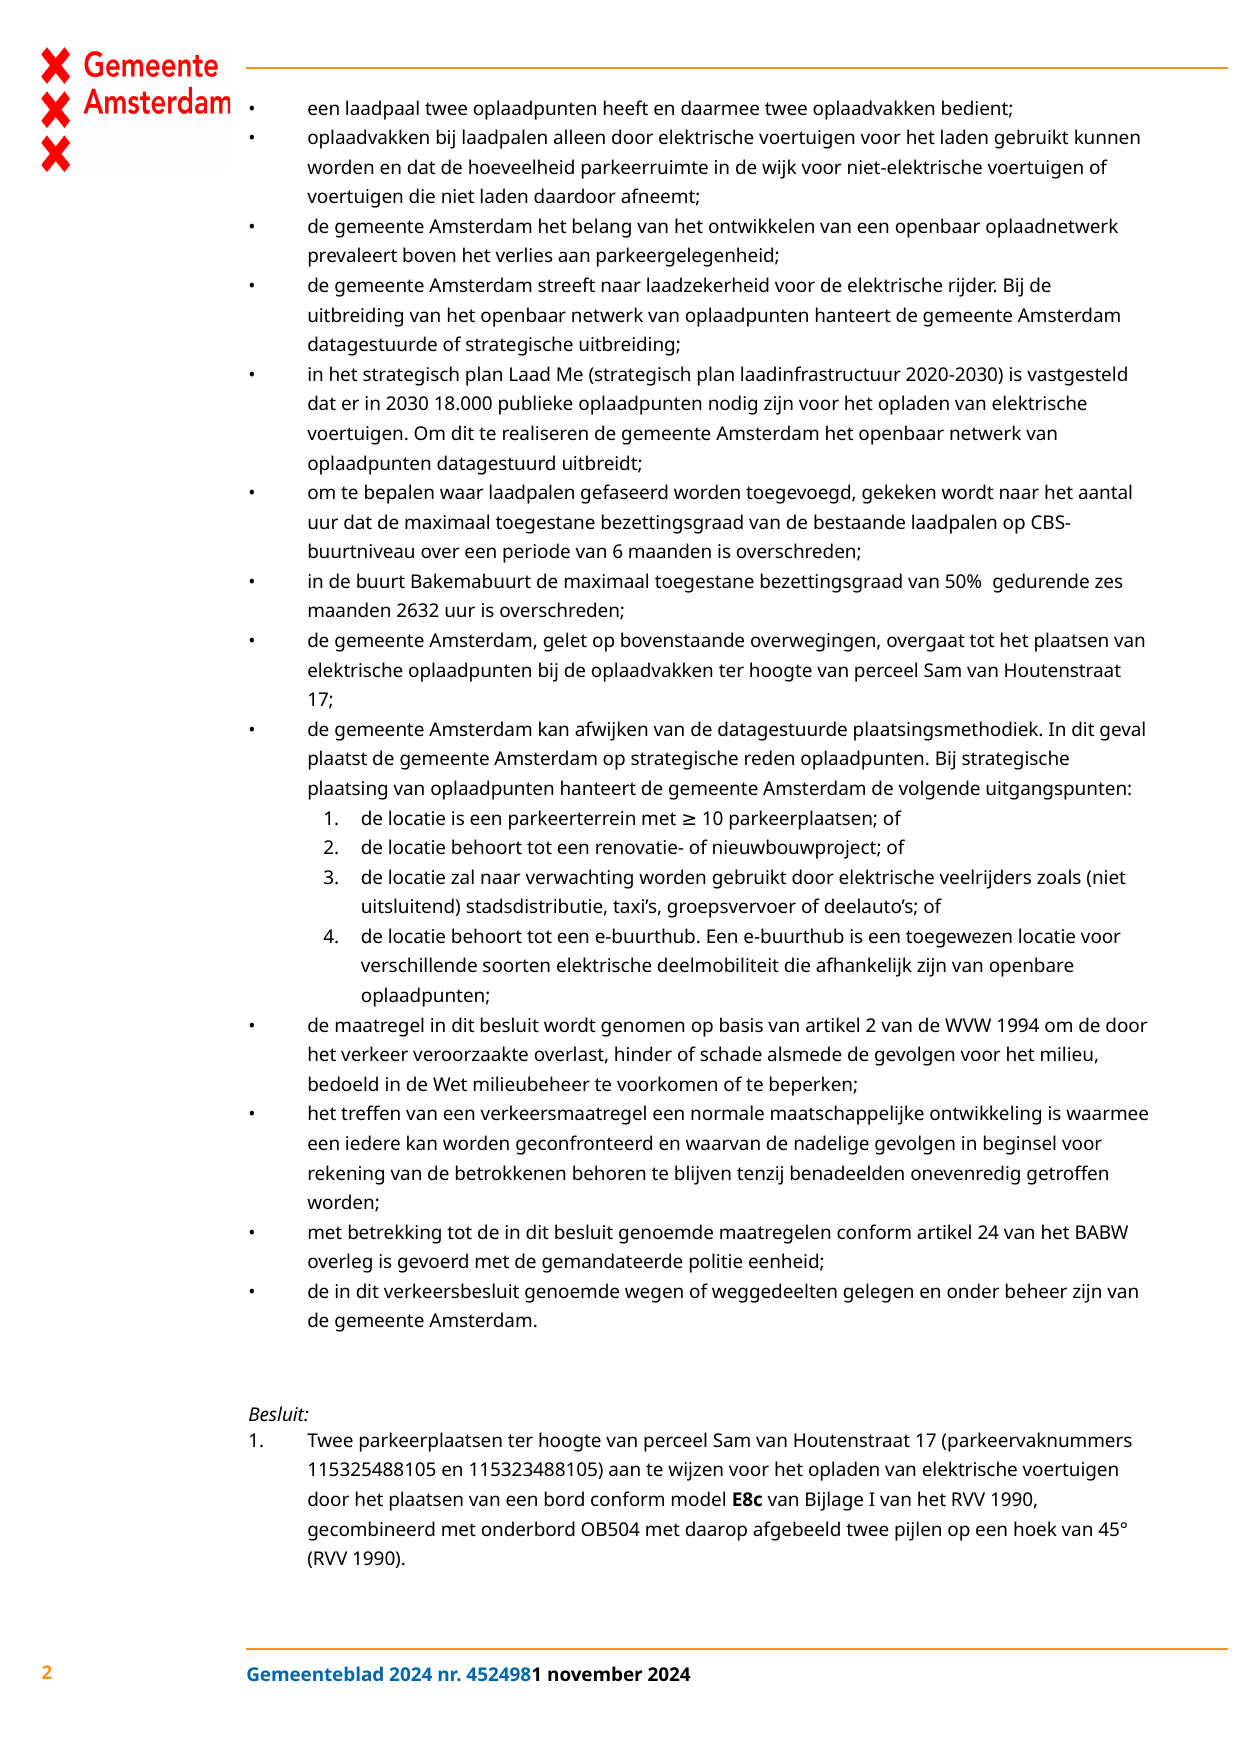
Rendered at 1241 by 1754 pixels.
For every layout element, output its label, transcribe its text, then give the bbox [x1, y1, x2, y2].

list de maatregel in dit besluit wordt genomen op basis van artikel 2 van de WVW 1994 om de door het verkeer veroorzaakte overlast, hinder of schade alsmede de gevolgen voor het milieu, bedoeld in de Wet milieubeheer te voorkomen of te beperken; [248, 1012, 1152, 1097]
list de gemeente Amsterdam streeft naar laadzekerheid voor de elektrische rijder. Bij de uitbreiding van het openbaar netwerk van oplaadpunten hanteert de gemeente Amsterdam datagestuurde of strategische uitbreiding; [248, 272, 1152, 357]
list Twee parkeerplaatsen ter hoogte van perceel Sam van Houtenstraat 17 (parkeervaknummers 115325488105 en 115323488105) aan te wijzen voor het opladen van elektrische voertuigen door het plaatsen van een bord conform model E8c van Bijlage I van het RVV 1990, gecombineerd met onderbord OB504 met daarop afgebeeld twee pijlen op een hoek van 45° (RVV 1990). [248, 1427, 1152, 1571]
list om te bepalen waar laadpalen gefaseerd worden toegevoegd, gekeken wordt naar het aantal uur dat de maximaal toegestane bezettingsgraad van de bestaande laadpalen op CBS-buurtniveau over een periode van 6 maanden is overschreden; [248, 479, 1152, 564]
list de locatie behoort tot een e-buurthub. Een e-buurthub is een toegewezen locatie voor verschillende soorten elektrische deelmobiliteit die afhankelijk zijn van openbare oplaadpunten; [323, 923, 1152, 1008]
list oplaadvakken bij laadpalen alleen door elektrische voertuigen voor het laden gebruikt kunnen worden en dat de hoeveelheid parkeerruimte in de wijk voor niet-elektrische voertuigen of voertuigen die niet laden daardoor afneemt; [248, 124, 1152, 209]
list in de buurt Bakemabuurt de maximaal toegestane bezettingsgraad van 50% gedurende zes maanden 2632 uur is overschreden; [248, 568, 1152, 623]
text Besluit: [248, 1401, 1152, 1427]
list met betrekking tot de in dit besluit genoemde maatregelen conform artikel 24 van het BABW overleg is gevoerd met de gemandateerde politie eenheid; [248, 1219, 1152, 1274]
list de locatie zal naar verwachting worden gebruikt door elektrische veelrijders zoals (niet uitsluitend) stadsdistributie, taxi’s, groepsvervoer of deelauto’s; of [323, 864, 1152, 919]
list de locatie behoort tot een renovatie- of nieuwbouwproject; of [323, 834, 1152, 860]
list een laadpaal twee oplaadpunten heeft en daarmee twee oplaadvakken bedient; [248, 95, 1152, 121]
list de gemeente Amsterdam het belang van het ontwikkelen van een openbaar oplaadnetwerk prevaleert boven het verlies aan parkeergelegenheid; [248, 213, 1152, 268]
list het treffen van een verkeersmaatregel een normale maatschappelijke ontwikkeling is waarmee een iedere kan worden geconfronteerd en waarvan de nadelige gevolgen in beginsel voor rekening van de betrokkenen behoren te blijven tenzij benadeelden onevenredig getroffen worden; [248, 1101, 1152, 1215]
list de in dit verkeersbesluit genoemde wegen of weggedeelten gelegen en onder beheer zijn van de gemeente Amsterdam. [248, 1278, 1152, 1333]
list in het strategisch plan Laad Me (strategisch plan laadinfrastructuur 2020-2030) is vastgesteld dat er in 2030 18.000 publieke oplaadpunten nodig zijn voor het opladen van elektrische voertuigen. Om dit te realiseren de gemeente Amsterdam het openbaar netwerk van oplaadpunten datagestuurd uitbreidt; [248, 361, 1152, 476]
list de locatie is een parkeerterrein met ≥ 10 parkeerplaatsen; of [323, 805, 1152, 831]
list de gemeente Amsterdam, gelet op bovenstaande overwegingen, overgaat tot het plaatsen van elektrische oplaadpunten bij de oplaadvakken ter hoogte van perceel Sam van Houtenstraat 17; [248, 627, 1152, 712]
picture [41, 47, 231, 172]
list de gemeente Amsterdam kan afwijken van de datagestuurde plaatsingsmethodiek. In dit geval plaatst de gemeente Amsterdam op strategische reden oplaadpunten. Bij strategische plaatsing van oplaadpunten hanteert de gemeente Amsterdam de volgende uitgangspunten: [248, 716, 1152, 801]
